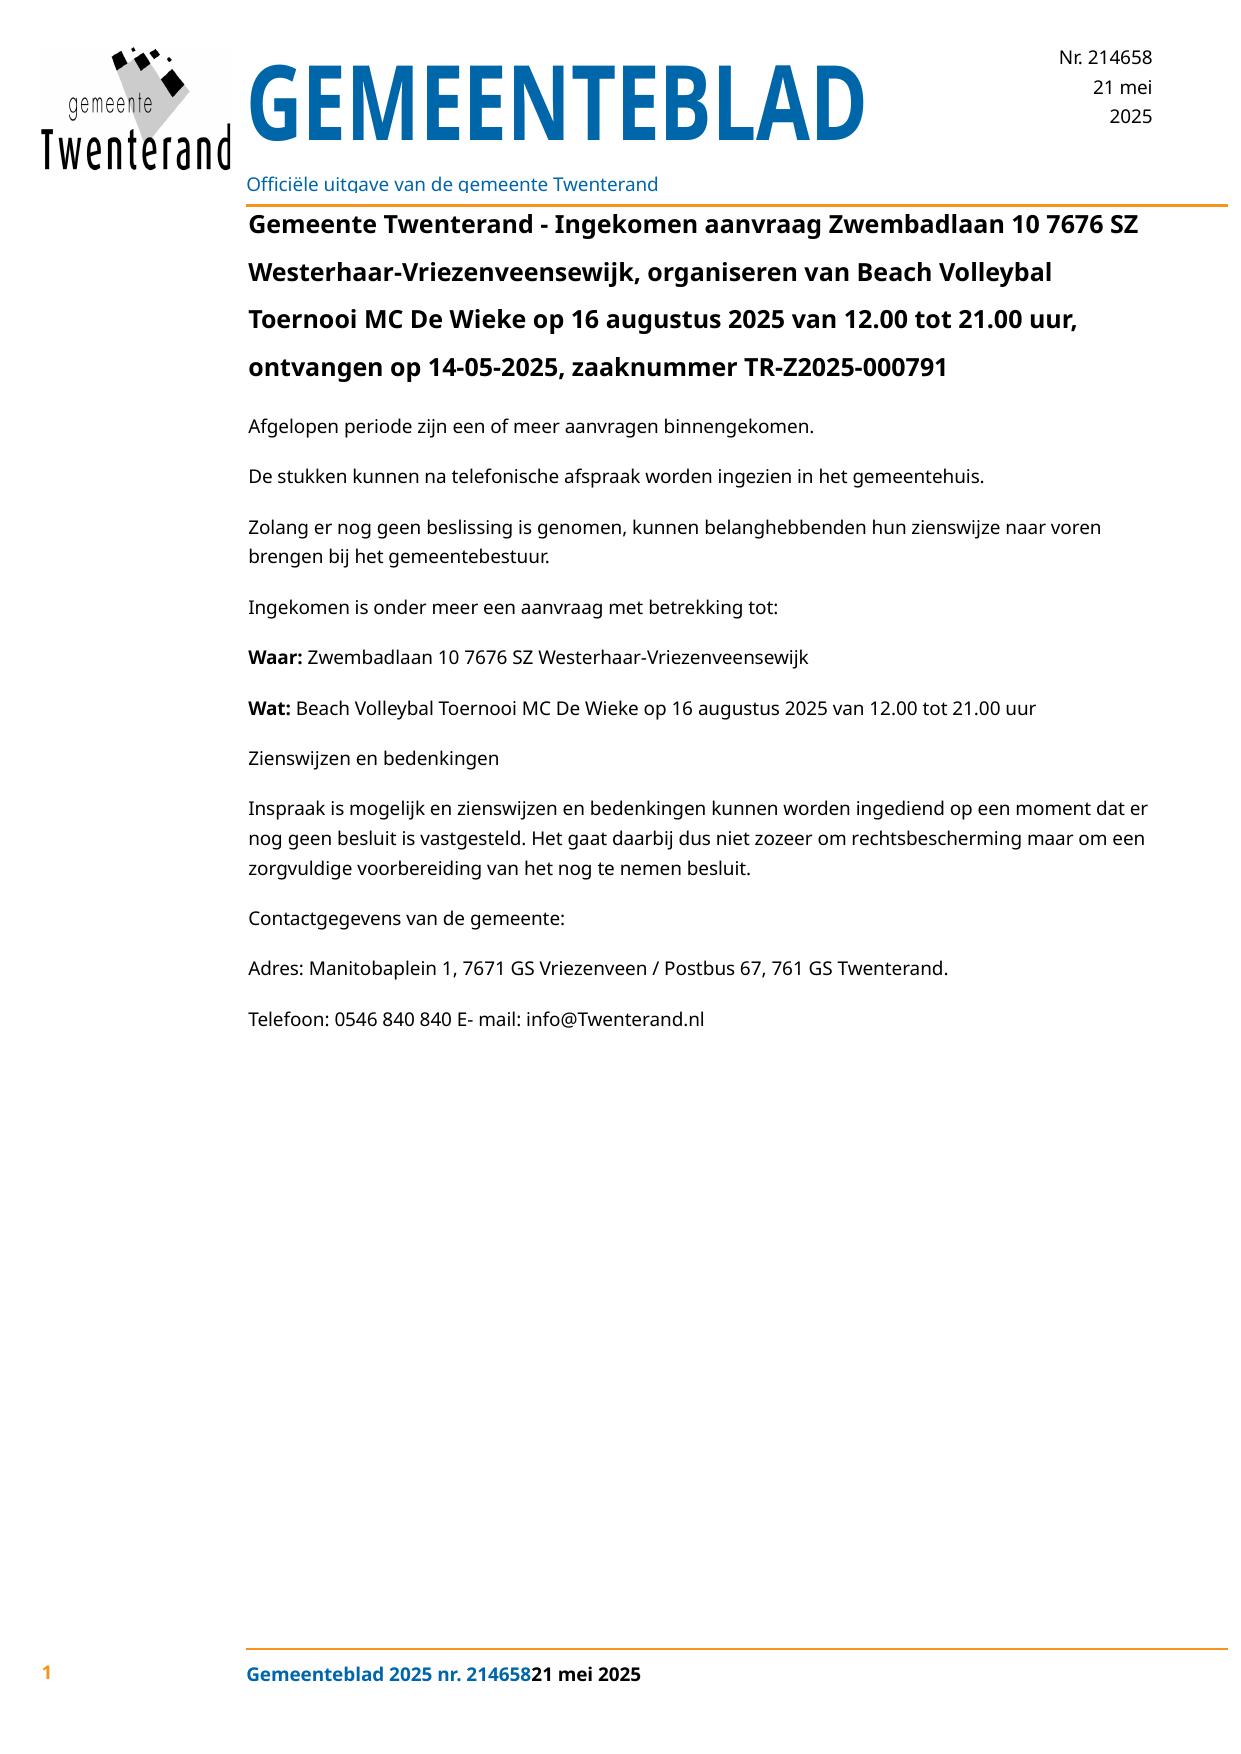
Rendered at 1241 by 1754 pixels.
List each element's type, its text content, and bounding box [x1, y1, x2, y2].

text Waar: Zwembadlaan 10 7676 SZ Westerhaar-Vriezenveensewijk [248, 644, 1152, 670]
text De stukken kunnen na telefonische afspraak worden ingezien in het gemeentehuis. [248, 463, 1152, 489]
text Gemeente Twenterand - Ingekomen aanvraag Zwembadlaan 10 7676 SZ Westerhaar-Vriezenveensewijk, organiseren van Beach Volleybal Toernooi MC De Wieke op 16 augustus 2025 van 12.00 tot 21.00 uur, ontvangen op 14-05-2025, zaaknummer TR-Z2025-000791 [248, 207, 1152, 384]
text Zienswijzen en bedenkingen [248, 745, 1152, 771]
text Contactgegevens van de gemeente: [248, 905, 1152, 931]
text Ingekomen is onder meer een aanvraag met betrekking tot: [248, 594, 1152, 620]
text Inspraak is mogelijk en zienswijzen en bedenkingen kunnen worden ingediend op een moment dat er nog geen besluit is vastgesteld. Het gaat daarbij dus niet zozeer om rechtsbescherming maar om een zorgvuldige voorbereiding van het nog te nemen besluit. [248, 796, 1152, 881]
text Telefoon: 0546 840 840 E- mail: info@Twenterand.nl [248, 1006, 1152, 1032]
text Zolang er nog geen beslissing is genomen, kunnen belanghebbenden hun zienswijze naar voren brengen bij het gemeentebestuur. [248, 514, 1152, 569]
picture [41, 47, 231, 172]
text Afgelopen periode zijn een of meer aanvragen binnengekomen. [248, 413, 1152, 439]
text Wat: Beach Volleybal Toernooi MC De Wieke op 16 augustus 2025 van 12.00 tot 21.00 uur [248, 695, 1152, 721]
text Adres: Manitobaplein 1, 7671 GS Vriezenveen / Postbus 67, 761 GS Twenterand. [248, 956, 1152, 981]
